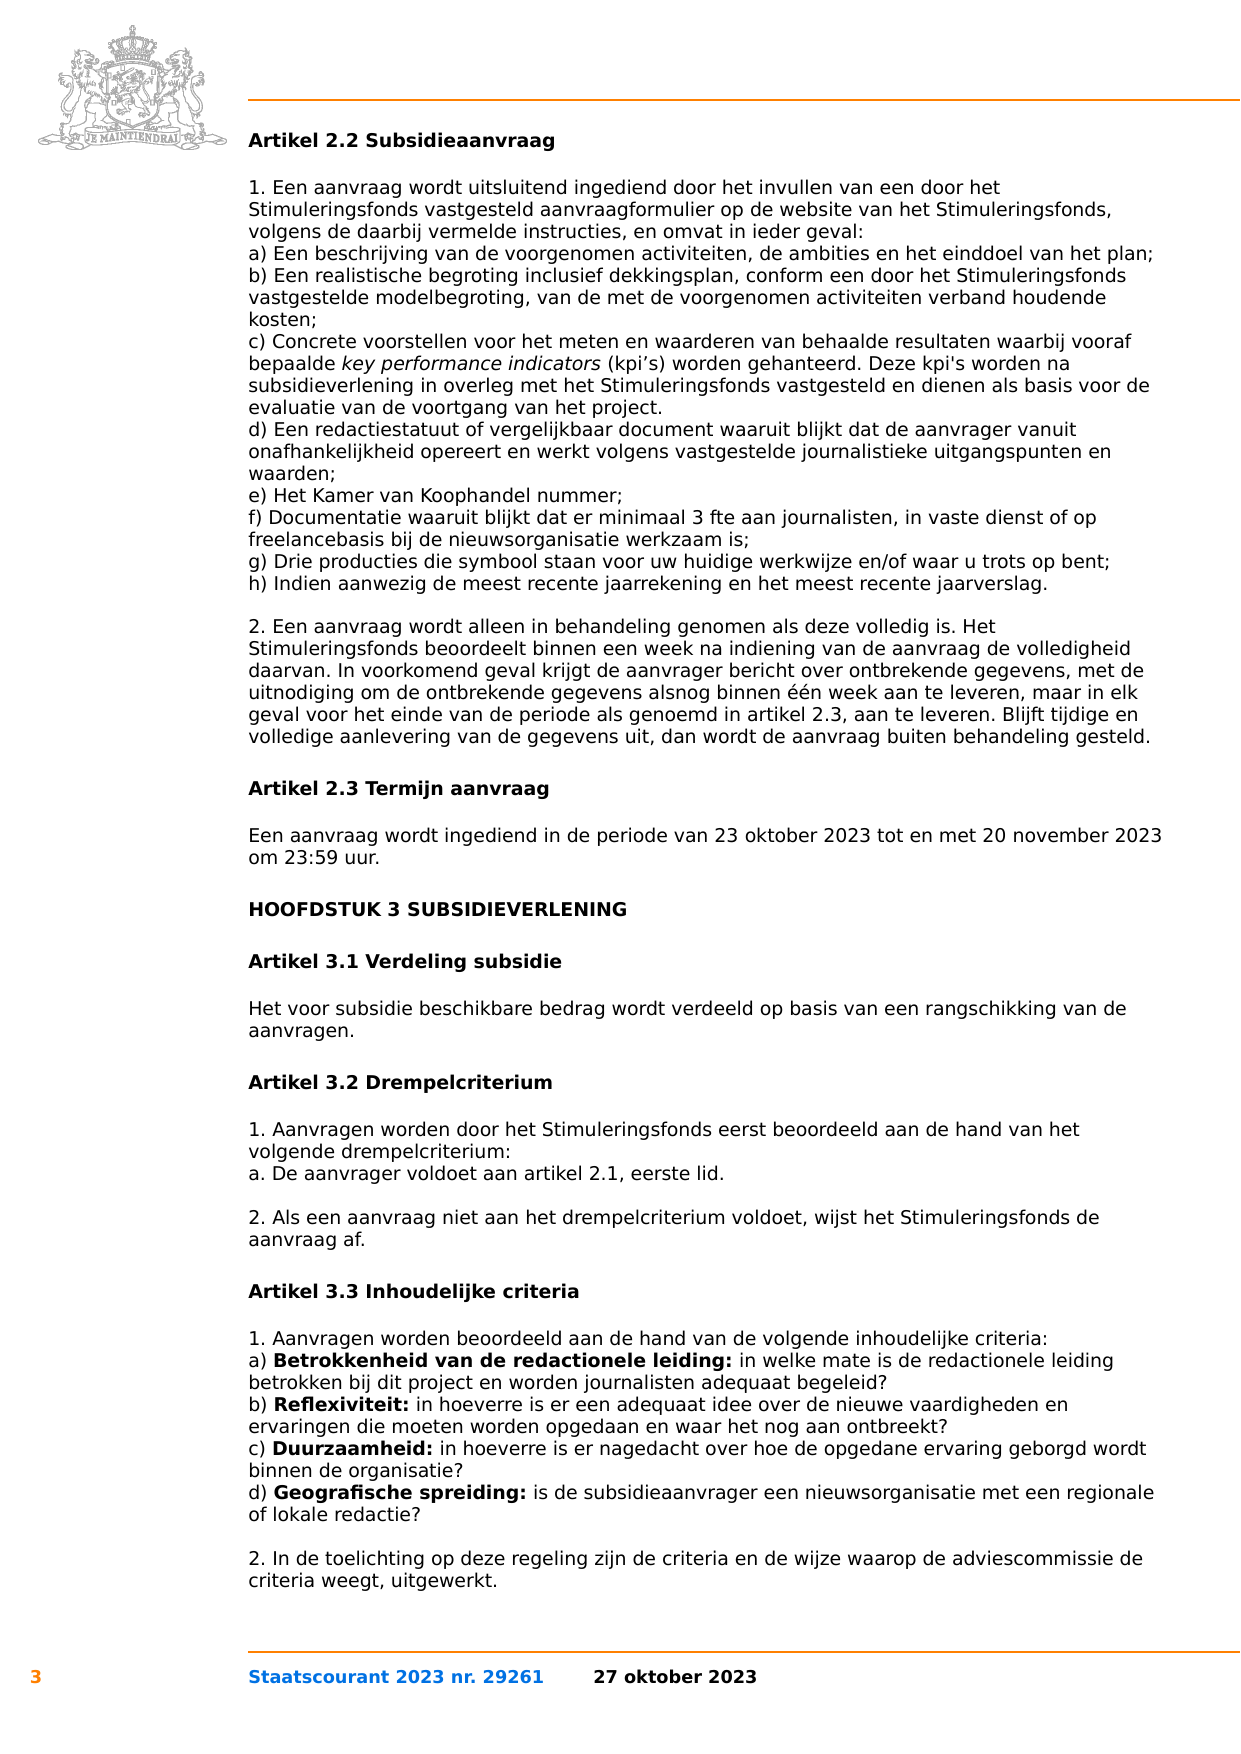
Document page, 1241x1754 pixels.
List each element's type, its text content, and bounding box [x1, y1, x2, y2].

subtitle Artikel 2.3 Termijn aanvraag [248, 778, 1163, 800]
text c) Duurzaamheid: in hoeverre is er nagedacht over hoe de opgedane ervaring geborgd wordt binnen de organisatie? [248, 1438, 1163, 1482]
text 2. Een aanvraag wordt alleen in behandeling genomen als deze volledig is. Het Stimuleringsfonds beoordeelt binnen een week na indiening van de aanvraag de volledigheid daarvan. In voorkomend geval krijgt de aanvrager bericht over ontbrekende gegevens, met de uitnodiging om de ontbrekende gegevens alsnog binnen één week aan te leveren, maar in elk geval voor het einde van de periode als genoemd in artikel 2.3, aan te leveren. Blijft tijdige en volledige aanlevering van de gegevens uit, dan wordt de aanvraag buiten behandeling gesteld. [248, 616, 1163, 748]
text b) Een realistische begroting inclusief dekkingsplan, conform een door het Stimuleringsfonds vastgestelde modelbegroting, van de met de voorgenomen activiteiten verband houdende kosten; [248, 265, 1163, 331]
text 1. Aanvragen worden beoordeeld aan de hand van de volgende inhoudelijke criteria: [248, 1328, 1163, 1350]
text e) Het Kamer van Koophandel nummer; [248, 484, 1163, 507]
text 1. Een aanvraag wordt uitsluitend ingediend door het invullen van een door het Stimuleringsfonds vastgesteld aanvraagformulier op de website van het Stimuleringsfonds, volgens de daarbij vermelde instructies, en omvat in ieder geval: [248, 177, 1163, 243]
text a. De aanvrager voldoet aan artikel 2.1, eerste lid. [248, 1163, 1163, 1185]
picture [38, 25, 227, 150]
subtitle Artikel 3.3 Inhoudelijke criteria [248, 1281, 1163, 1303]
text Het voor subsidie beschikbare bedrag wordt verdeeld op basis van een rangschikking van de aanvragen. [248, 998, 1163, 1042]
text 2. Als een aanvraag niet aan het drempelcriterium voldoet, wijst het Stimuleringsfonds de aanvraag af. [248, 1207, 1163, 1251]
text d) Geografische spreiding: is de subsidieaanvrager een nieuwsorganisatie met een regionale of lokale redactie? [248, 1482, 1163, 1526]
text Een aanvraag wordt ingediend in de periode van 23 oktober 2023 tot en met 20 november 2023 om 23:59 uur. [248, 825, 1163, 869]
text 2. In de toelichting op deze regeling zijn de criteria en de wijze waarop de adviescommissie de criteria weegt, uitgewerkt. [248, 1547, 1163, 1591]
text b) Reflexiviteit: in hoeverre is er een adequaat idee over de nieuwe vaardigheden en ervaringen die moeten worden opgedaan en waar het nog aan ontbreekt? [248, 1394, 1163, 1438]
text c) Concrete voorstellen voor het meten en waarderen van behaalde resultaten waarbij vooraf bepaalde key performance indicators (kpi’s) worden gehanteerd. Deze kpi's worden na subsidieverlening in overleg met het Stimuleringsfonds vastgesteld en dienen als basis voor de evaluatie van de voortgang van het project. [248, 331, 1163, 419]
subtitle HOOFDSTUK 3 SUBSIDIEVERLENING [248, 899, 1163, 921]
subtitle Artikel 2.2 Subsidieaanvraag [248, 130, 1163, 152]
subtitle Artikel 3.1 Verdeling subsidie [248, 951, 1163, 973]
text h) Indien aanwezig de meest recente jaarrekening en het meest recente jaarverslag. [248, 572, 1163, 594]
text d) Een redactiestatuut of vergelijkbaar document waaruit blijkt dat de aanvrager vanuit onafhankelijkheid opereert en werkt volgens vastgestelde journalistieke uitgangspunten en waarden; [248, 419, 1163, 484]
text f) Documentatie waaruit blijkt dat er minimaal 3 fte aan journalisten, in vaste dienst of op freelancebasis bij de nieuwsorganisatie werkzaam is; [248, 507, 1163, 551]
text g) Drie producties die symbool staan voor uw huidige werkwijze en/of waar u trots op bent; [248, 551, 1163, 572]
subtitle Artikel 3.2 Drempelcriterium [248, 1072, 1163, 1094]
text a) Betrokkenheid van de redactionele leiding: in welke mate is de redactionele leiding betrokken bij dit project en worden journalisten adequaat begeleid? [248, 1350, 1163, 1394]
text a) Een beschrijving van de voorgenomen activiteiten, de ambities en het einddoel van het plan; [248, 243, 1163, 265]
text 1. Aanvragen worden door het Stimuleringsfonds eerst beoordeeld aan de hand van het volgende drempelcriterium: [248, 1119, 1163, 1163]
